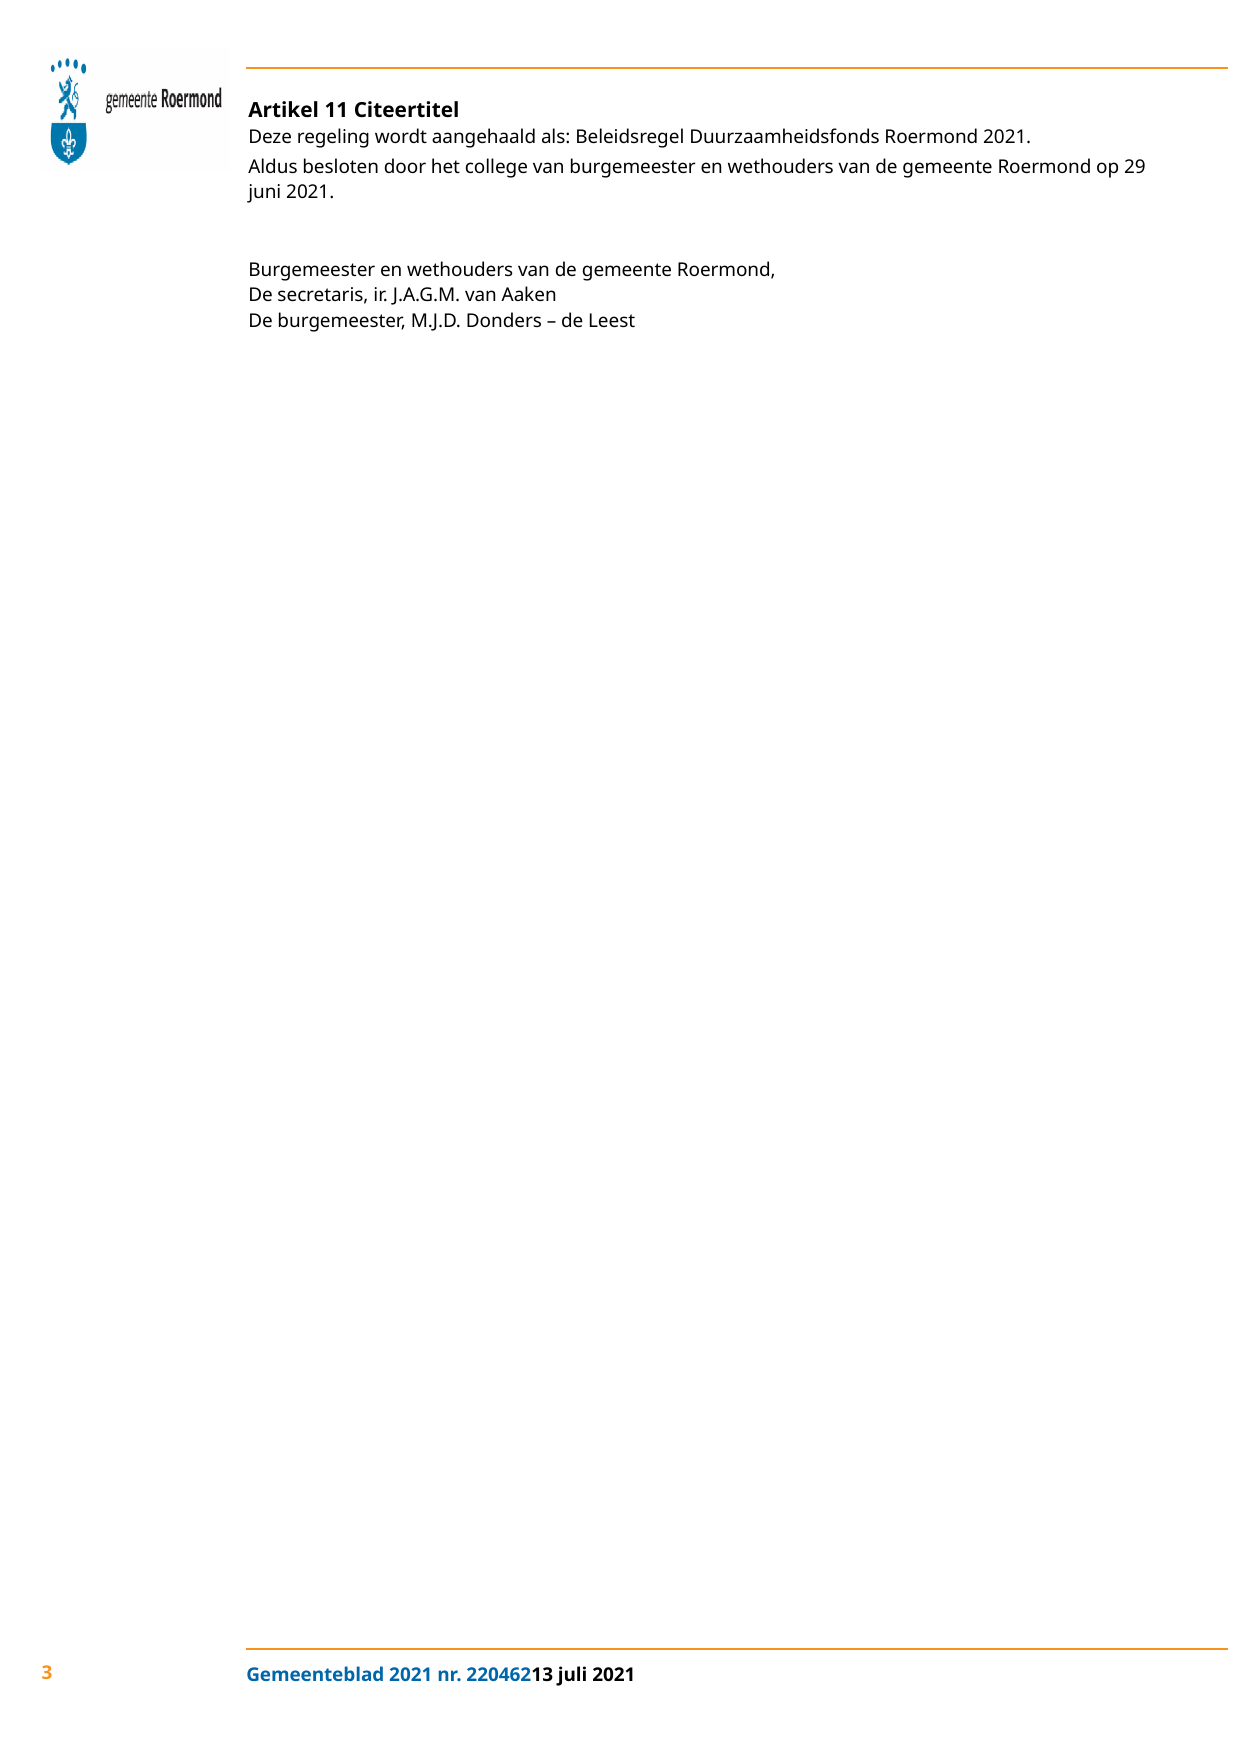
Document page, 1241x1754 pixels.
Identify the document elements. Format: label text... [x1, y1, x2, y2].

text Artikel 11 Citeertitel [248, 95, 1152, 123]
text Burgemeester en wethouders van de gemeente Roermond, [248, 256, 1152, 281]
text De burgemeester, M.J.D. Donders – de Leest [248, 307, 1152, 333]
text De secretaris, ir. J.A.G.M. van Aaken [248, 281, 1152, 307]
text Deze regeling wordt aangehaald als: Beleidsregel Duurzaamheidsfonds Roermond 2021. [248, 123, 1152, 149]
picture [41, 47, 231, 172]
text Aldus besloten door het college van burgemeester en wethouders van de gemeente Roermond op 29 juni 2021. [248, 153, 1152, 204]
